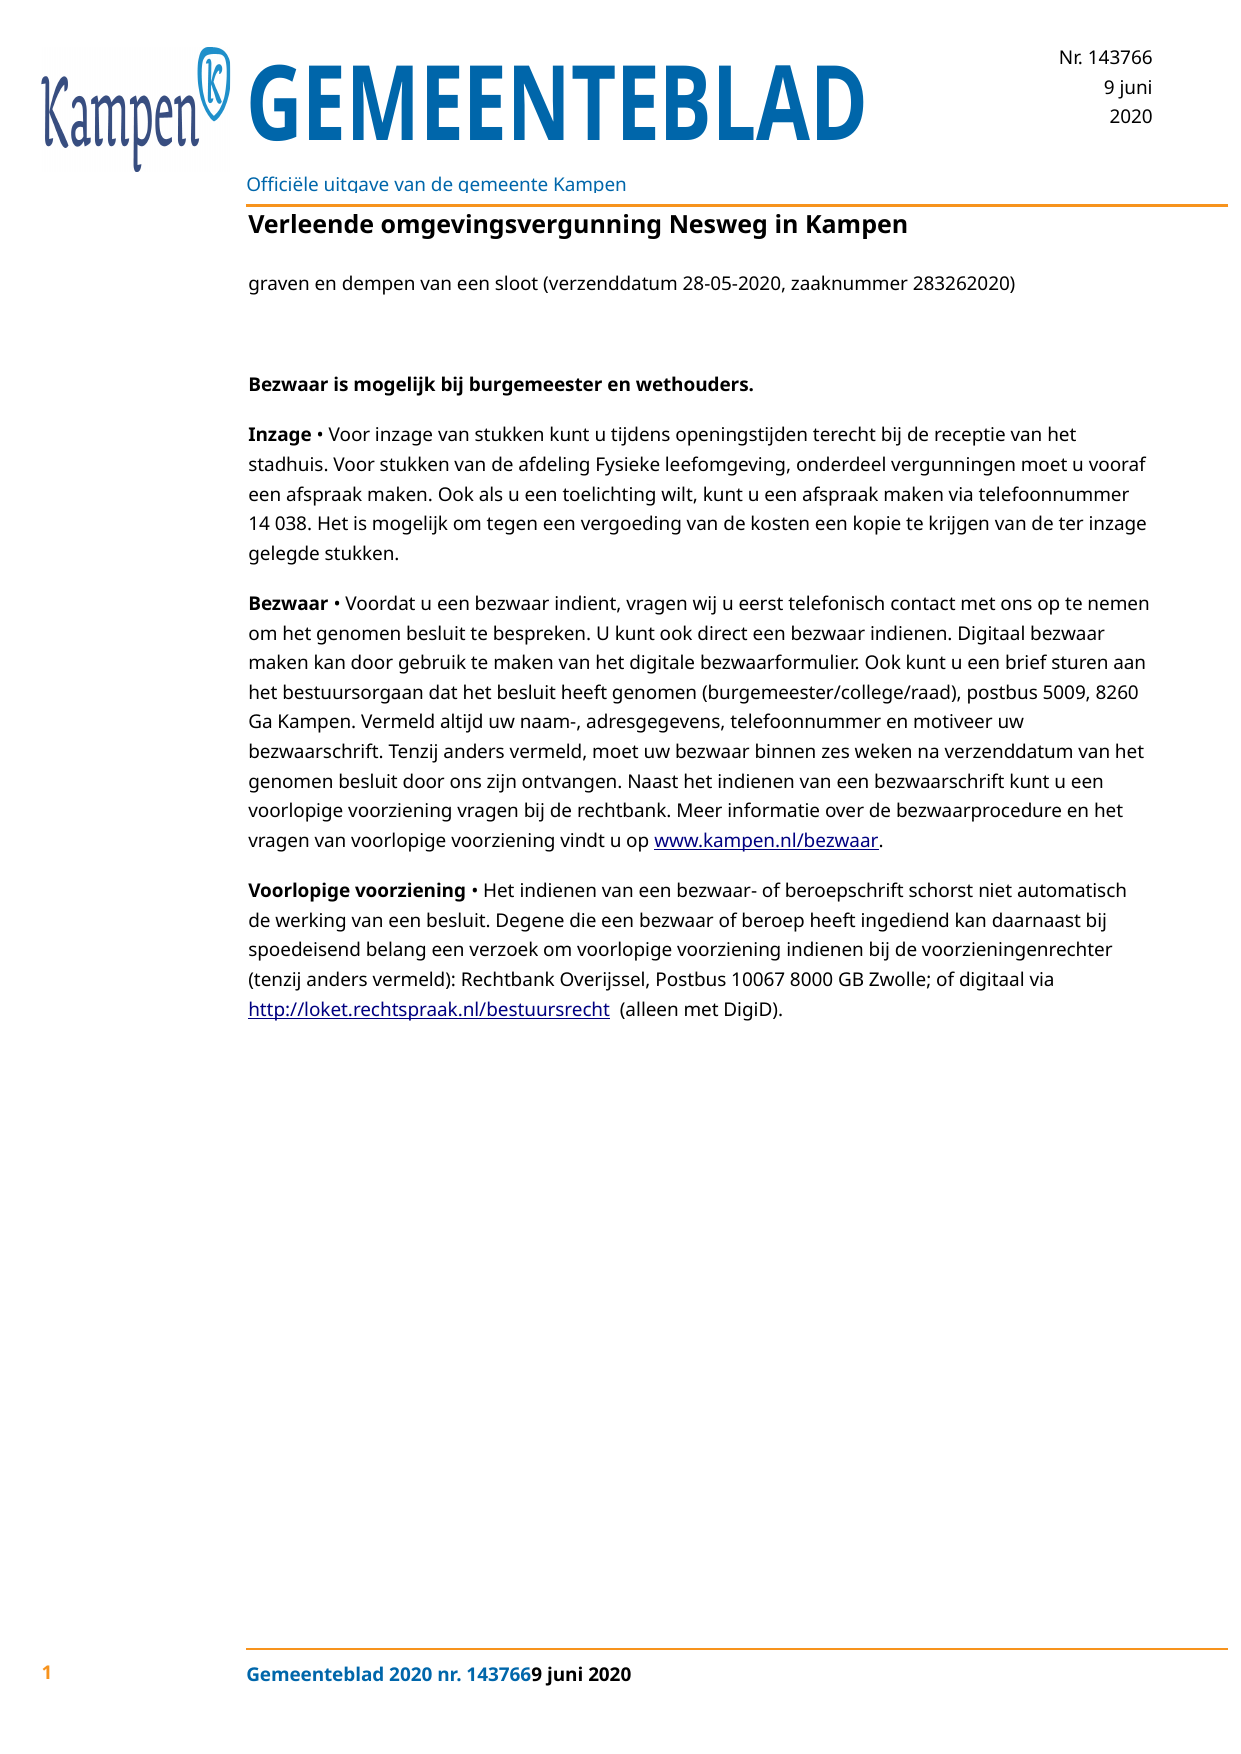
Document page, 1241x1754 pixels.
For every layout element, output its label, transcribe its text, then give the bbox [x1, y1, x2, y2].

picture [41, 47, 231, 172]
text Inzage • Voor inzage van stukken kunt u tijdens openingstijden terecht bij de receptie van het stadhuis. Voor stukken van de afdeling Fysieke leefomgeving, onderdeel vergunningen moet u vooraf een afspraak maken. Ook als u een toelichting wilt, kunt u een afspraak maken via telefoonnummer 14 038. Het is mogelijk om tegen een vergoeding van de kosten een kopie te krijgen van de ter inzage gelegde stukken. [248, 422, 1152, 566]
text Voorlopige voorziening • Het indienen van een bezwaar- of beroepschrift schorst niet automatisch de werking van een besluit. Degene die een bezwaar of beroep heeft ingediend kan daarnaast bij spoedeisend belang een verzoek om voorlopige voorziening indienen bij de voorzieningenrechter (tenzij anders vermeld): Rechtbank Overijssel, Postbus 10067 8000 GB Zwolle; of digitaal via http://loket.rechtspraak.nl/bestuursrecht (alleen met DigiD). [248, 877, 1152, 1021]
text Verleende omgevingsvergunning Nesweg in Kampen [248, 207, 1152, 241]
text graven en dempen van een sloot (verzenddatum 28-05-2020, zaaknummer 283262020) [248, 270, 1152, 296]
text Bezwaar is mogelijk bij burgemeester en wethouders. [248, 371, 1152, 397]
text Bezwaar • Voordat u een bezwaar indient, vragen wij u eerst telefonisch contact met ons op te nemen om het genomen besluit te bespreken. U kunt ook direct een bezwaar indienen. Digitaal bezwaar maken kan door gebruik te maken van het digitale bezwaarformulier. Ook kunt u een brief sturen aan het bestuursorgaan dat het besluit heeft genomen (burgemeester/college/raad), postbus 5009, 8260 Ga Kampen. Vermeld altijd uw naam-, adresgegevens, telefoonnummer en motiveer uw bezwaarschrift. Tenzij anders vermeld, moet uw bezwaar binnen zes weken na verzenddatum van het genomen besluit door ons zijn ontvangen. Naast het indienen van een bezwaarschrift kunt u een voorlopige voorziening vragen bij de rechtbank. Meer informatie over de bezwaarprocedure en het vragen van voorlopige voorziening vindt u op www.kampen.nl/bezwaar. [248, 590, 1152, 853]
